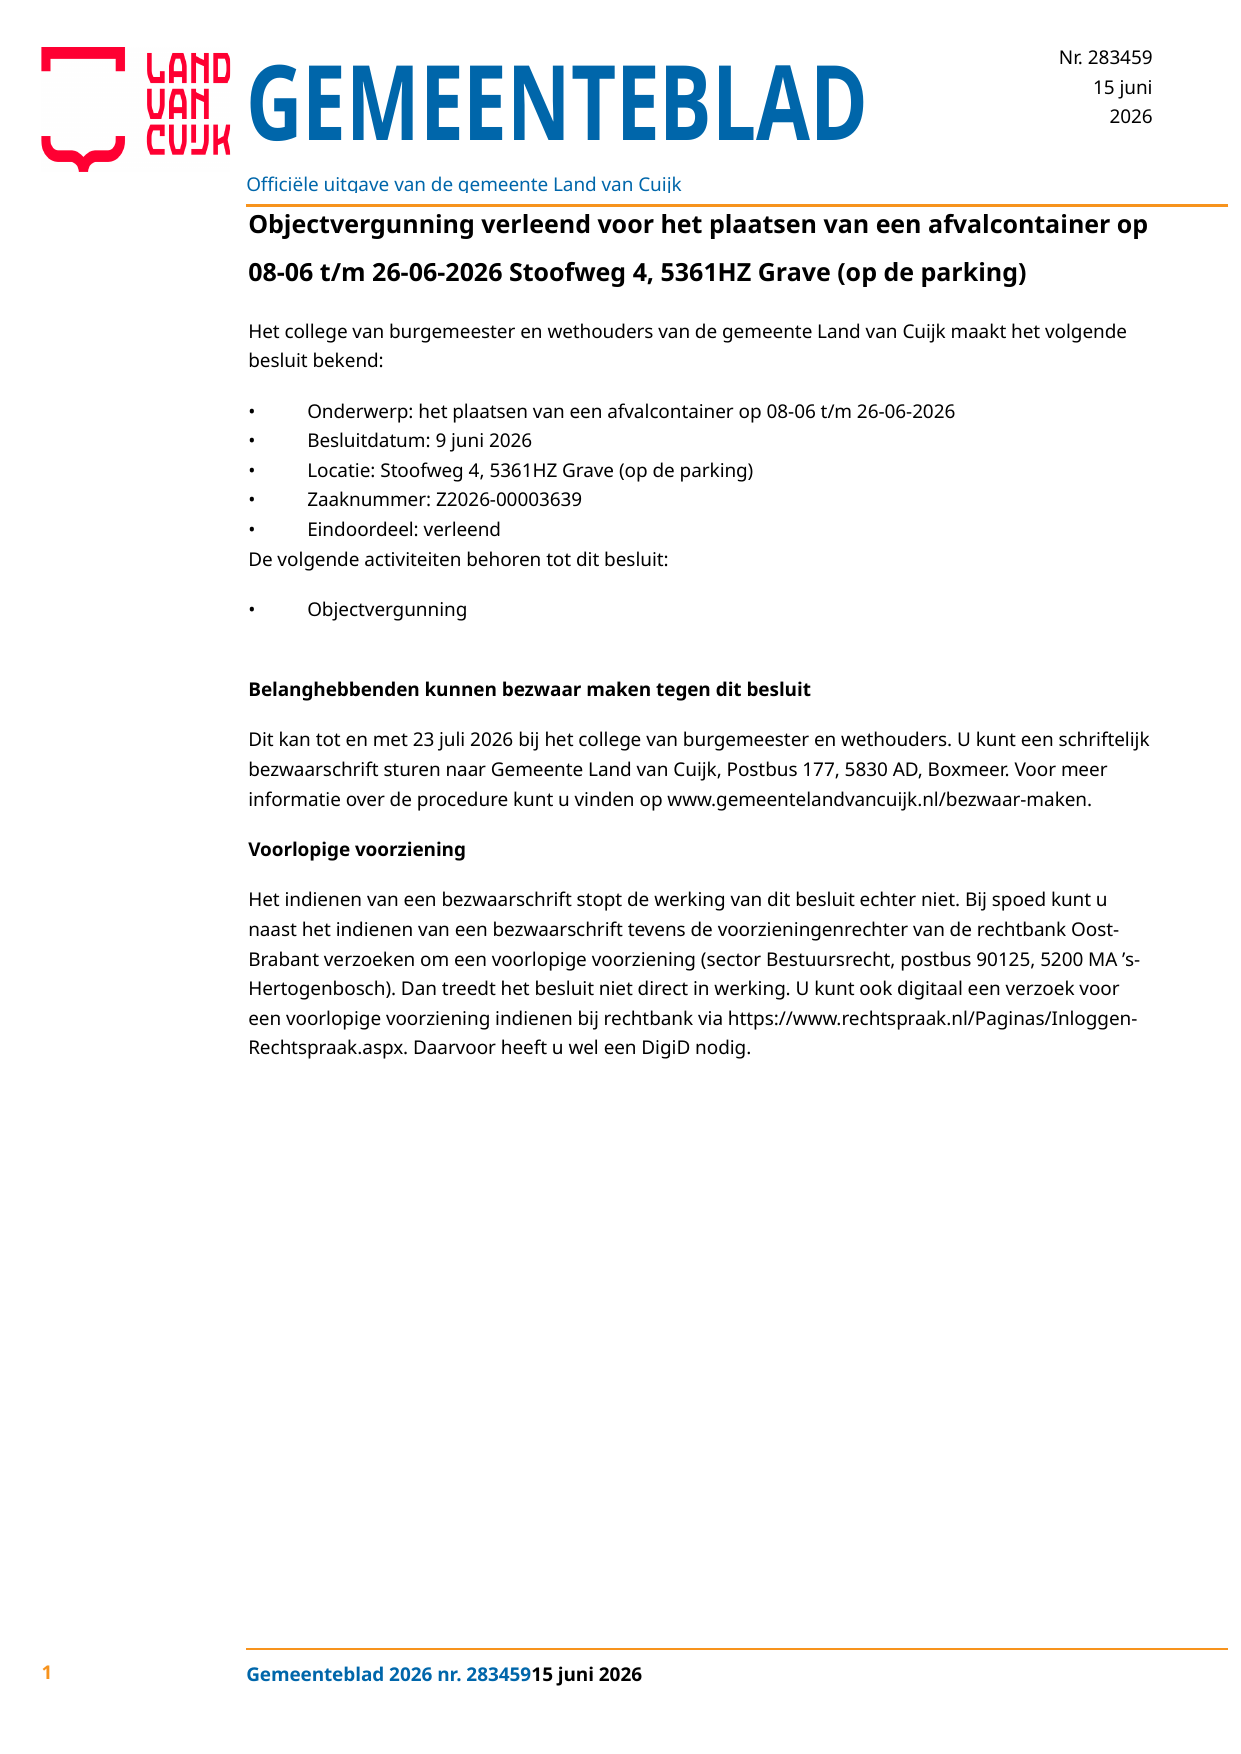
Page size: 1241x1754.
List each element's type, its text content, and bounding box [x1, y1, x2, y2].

list Besluitdatum: 9 juni 2026 [248, 427, 1152, 453]
picture [41, 47, 231, 172]
text Objectvergunning verleend voor het plaatsen van een afvalcontainer op 08-06 t/m 26-06-2026 Stoofweg 4, 5361HZ Grave (op de parking) [248, 207, 1152, 288]
list Zaaknummer: Z2026-00003639 [248, 487, 1152, 512]
list Locatie: Stoofweg 4, 5361HZ Grave (op de parking) [248, 457, 1152, 483]
text Het college van burgemeester en wethouders van de gemeente Land van Cuijk maakt het volgende besluit bekend: [248, 318, 1152, 373]
text Belanghebbenden kunnen bezwaar maken tegen dit besluit [248, 676, 1152, 702]
text De volgende activiteiten behoren tot dit besluit: [248, 546, 1152, 572]
text Het indienen van een bezwaarschrift stopt de werking van dit besluit echter niet. Bij spoed kunt u naast het indienen van een bezwaarschrift tevens de voorzieningenrechter van de rechtbank Oost-Brabant verzoeken om een voorlopige voorziening (sector Bestuursrecht, postbus 90125, 5200 MA ’s-Hertogenbosch). Dan treedt het besluit niet direct in werking. U kunt ook digitaal een verzoek voor een voorlopige voorziening indienen bij rechtbank via https://www.rechtspraak.nl/Paginas/Inloggen-Rechtspraak.aspx. Daarvoor heeft u wel een DigiD nodig. [248, 887, 1152, 1060]
list Objectvergunning [248, 596, 1152, 622]
text Dit kan tot en met 23 juli 2026 bij het college van burgemeester en wethouders. U kunt een schriftelijk bezwaarschrift sturen naar Gemeente Land van Cuijk, Postbus 177, 5830 AD, Boxmeer. Voor meer informatie over de procedure kunt u vinden op www.gemeentelandvancuijk.nl/bezwaar-maken. [248, 727, 1152, 812]
list Onderwerp: het plaatsen van een afvalcontainer op 08-06 t/m 26-06-2026 [248, 398, 1152, 424]
list Eindoordeel: verleend [248, 516, 1152, 542]
text Voorlopige voorziening [248, 836, 1152, 862]
